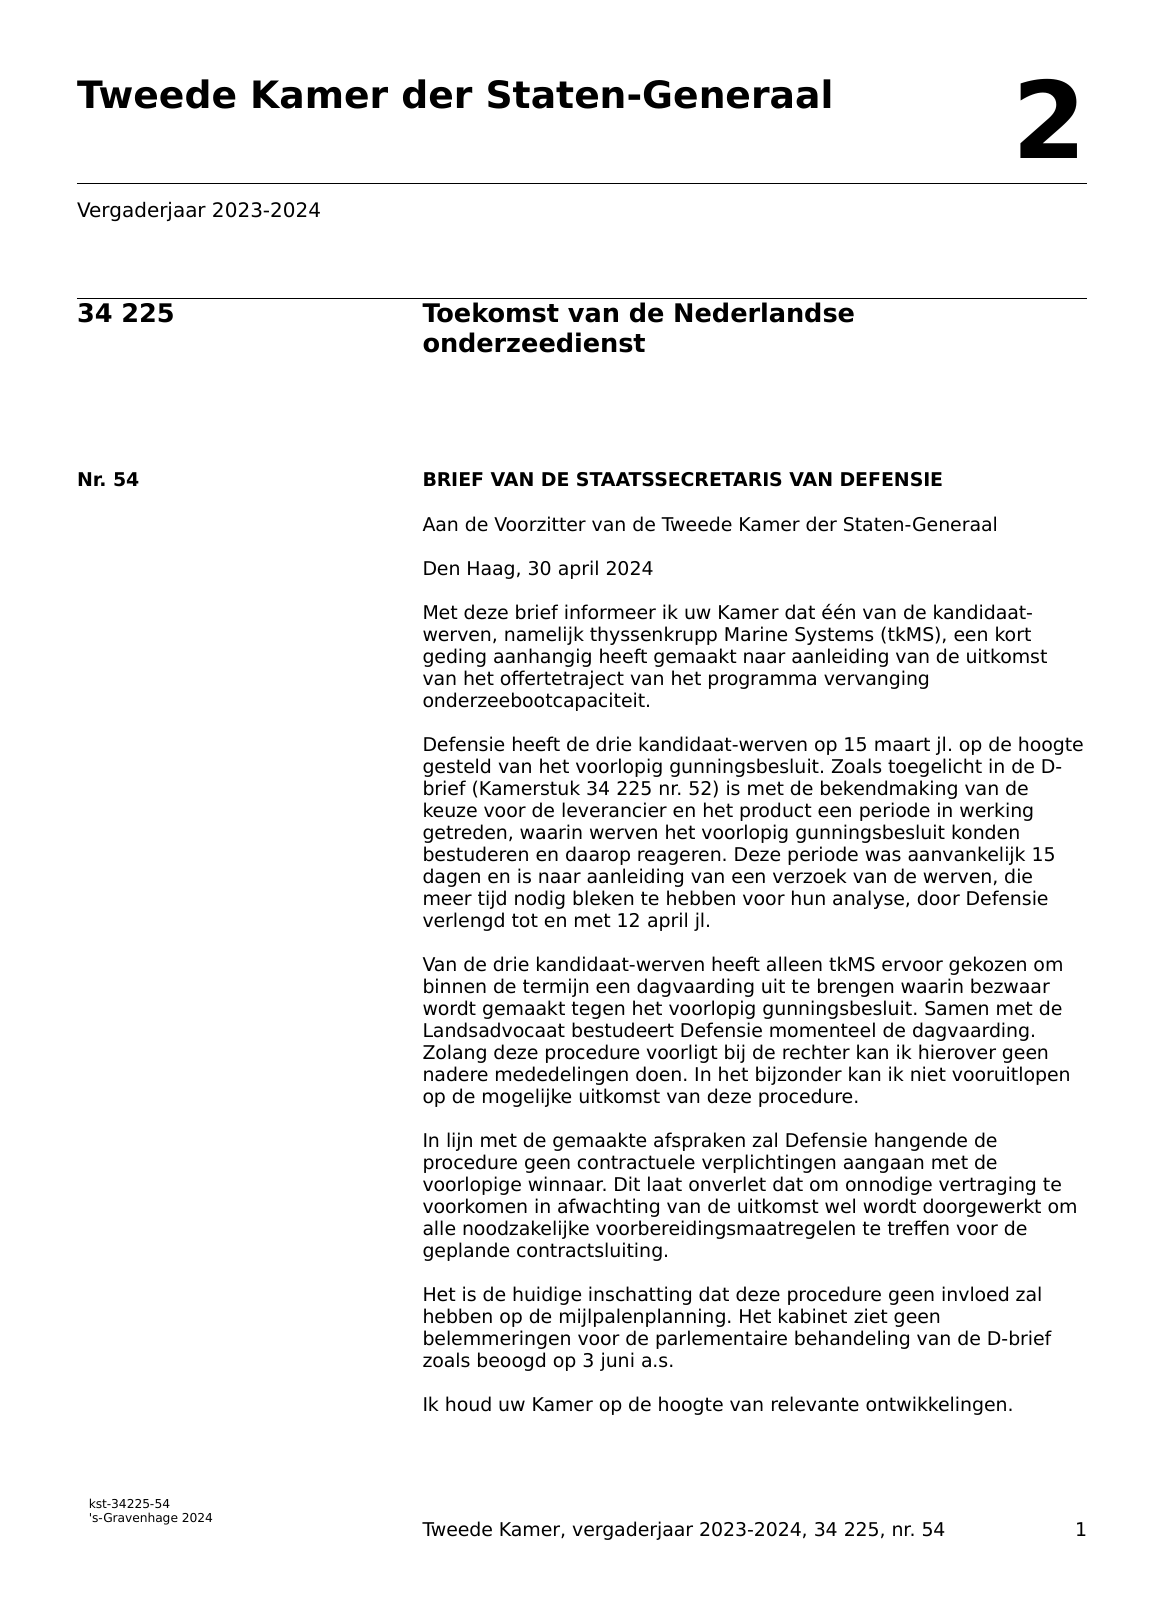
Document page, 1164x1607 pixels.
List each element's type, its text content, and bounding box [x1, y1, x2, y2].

table_cell Vergaderjaar 2023-2024 [77, 184, 1087, 298]
text In lijn met de gemaakte afspraken zal Defensie hangende de procedure geen contractuele verplichtingen aangaan met de voorlopige winnaar. Dit laat onverlet dat om onnodige vertraging te voorkomen in afwachting van de uitkomst wel wordt doorgewerkt om alle noodzakelijke voorbereidingsmaatregelen te treffen voor de geplande contractsluiting. [422, 1130, 1087, 1262]
subtitle 34 225 Toekomst van de Nederlandse onderzeedienst [77, 299, 1087, 358]
text Het is de huidige inschatting dat deze procedure geen invloed zal hebben op de mijlpalenplanning. Het kabinet ziet geen belemmeringen voor de parlementaire behandeling van de D-brief zoals beoogd op 3 juni a.s. [422, 1284, 1087, 1372]
text Aan de Voorzitter van de Tweede Kamer der Staten-Generaal [422, 513, 1087, 536]
text Den Haag, 30 april 2024 [422, 558, 1087, 580]
text Met deze brief informeer ik uw Kamer dat één van de kandidaat-werven, namelijk thyssenkrupp Marine Systems (tkMS), een kort geding aanhangig heeft gemaakt naar aanleiding van de uitkomst van het offertetraject van het programma vervanging onderzeebootcapaciteit. [422, 602, 1087, 712]
text Van de drie kandidaat-werven heeft alleen tkMS ervoor gekozen om binnen de termijn een dagvaarding uit te brengen waarin bezwaar wordt gemaakt tegen het voorlopig gunningsbesluit. Samen met de Landsadvocaat bestudeert Defensie momenteel de dagvaarding. Zolang deze procedure voorligt bij de rechter kan ik hierover geen nadere mededelingen doen. In het bijzonder kan ik niet vooruitlopen op de mogelijke uitkomst van deze procedure. [422, 954, 1087, 1108]
table_header 2 [886, 59, 1087, 183]
text kst-34225-54 [88, 1497, 323, 1511]
table_header Tweede Kamer der Staten-Generaal [77, 59, 886, 183]
text 's-Gravenhage 2024 [88, 1511, 323, 1525]
subtitle Nr. 54 BRIEF VAN DE STAATSSECRETARIS VAN DEFENSIE [77, 469, 1087, 491]
text Ik houd uw Kamer op de hoogte van relevante ontwikkelingen. [422, 1394, 1087, 1416]
text Defensie heeft de drie kandidaat-werven op 15 maart jl. op de hoogte gesteld van het voorlopig gunningsbesluit. Zoals toegelicht in de D-brief (Kamerstuk 34 225 nr. 52) is met de bekendmaking van de keuze voor de leverancier en het product een periode in werking getreden, waarin werven het voorlopig gunningsbesluit konden bestuderen en daarop reageren. Deze periode was aanvankelijk 15 dagen en is naar aanleiding van een verzoek van de werven, die meer tijd nodig bleken te hebben voor hun analyse, door Defensie verlengd tot en met 12 april jl. [422, 734, 1087, 932]
